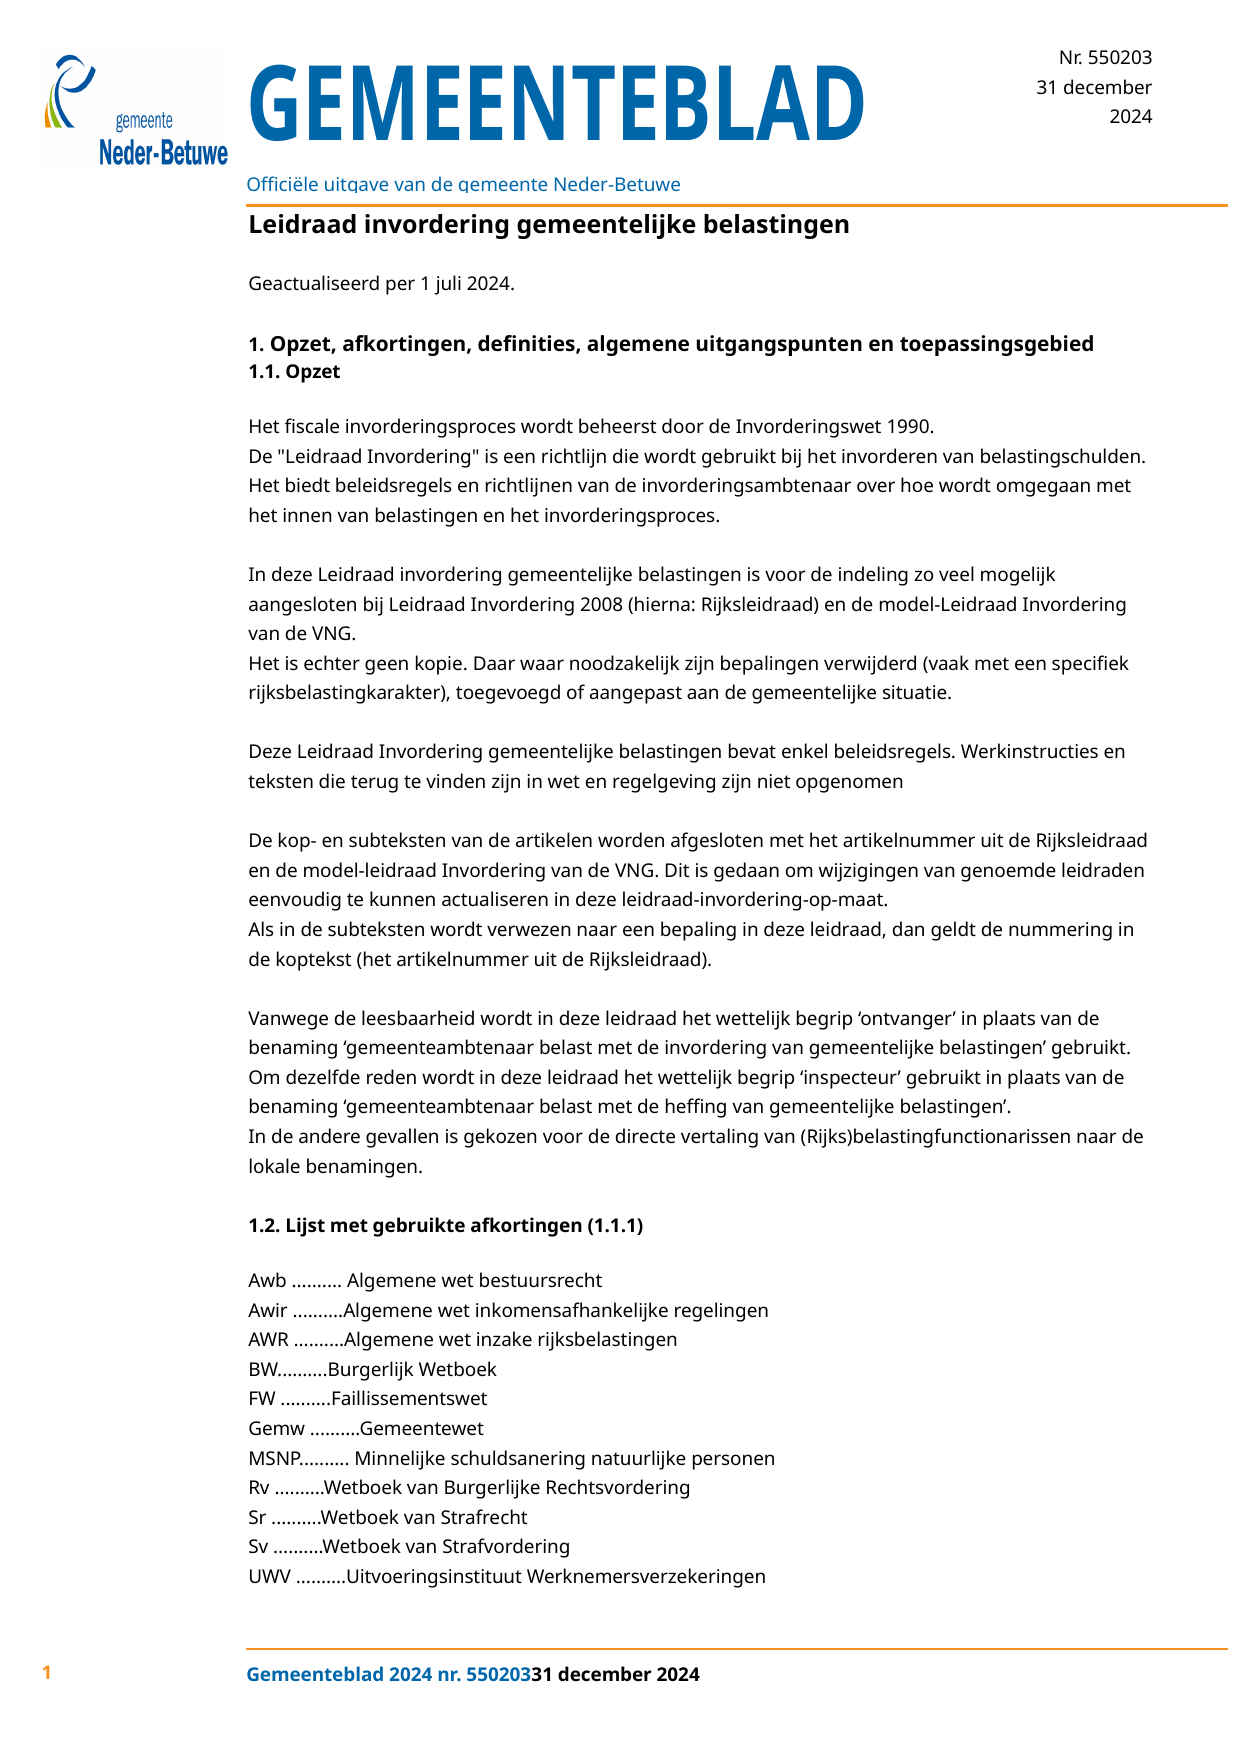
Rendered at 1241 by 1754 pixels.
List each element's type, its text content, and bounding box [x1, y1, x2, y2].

text MSNP.......... Minnelijke schuldsanering natuurlijke personen [248, 1445, 1152, 1471]
text Het fiscale invorderingsproces wordt beheerst door de Invorderingswet 1990. [248, 413, 1152, 439]
text Sv ..........Wetboek van Strafvordering [248, 1533, 1152, 1559]
text Deze Leidraad Invordering gemeentelijke belastingen bevat enkel beleidsregels. Werkinstructies en teksten die terug te vinden zijn in wet en regelgeving zijn niet opgenomen [248, 739, 1152, 794]
picture [41, 47, 231, 172]
text Awir ..........Algemene wet inkomensafhankelijke regelingen [248, 1297, 1152, 1323]
text Het is echter geen kopie. Daar waar noodzakelijk zijn bepalingen verwijderd (vaak met een specifiek rijksbelastingkarakter), toegevoegd of aangepast aan de gemeentelijke situatie. [248, 650, 1152, 705]
text 1. Opzet, afkortingen, definities, algemene uitgangspunten en toepassingsgebied [248, 329, 1152, 358]
text 1.1. Opzet [248, 358, 1152, 384]
text Vanwege de leesbaarheid wordt in deze leidraad het wettelijk begrip ‘ontvanger’ in plaats van de benaming ‘gemeenteambtenaar belast met de invordering van gemeentelijke belastingen’ gebruikt. [248, 1005, 1152, 1060]
text UWV ..........Uitvoeringsinstituut Werknemersverzekeringen [248, 1563, 1152, 1589]
text Gemw ..........Gemeentewet [248, 1415, 1152, 1441]
text FW ..........Faillissementswet [248, 1386, 1152, 1411]
text Geactualiseerd per 1 juli 2024. [248, 270, 1152, 296]
text Rv ..........Wetboek van Burgerlijke Rechtsvordering [248, 1474, 1152, 1500]
text Awb .......... Algemene wet bestuursrecht [248, 1267, 1152, 1293]
text Om dezelfde reden wordt in deze leidraad het wettelijk begrip ‘inspecteur’ gebruikt in plaats van de benaming ‘gemeenteambtenaar belast met de heffing van gemeentelijke belastingen’. [248, 1064, 1152, 1119]
text 1.2. Lijst met gebruikte afkortingen (1.1.1) [248, 1212, 1152, 1238]
text Leidraad invordering gemeentelijke belastingen [248, 207, 1152, 241]
text Sr ..........Wetboek van Strafrecht [248, 1504, 1152, 1530]
text AWR ..........Algemene wet inzake rijksbelastingen [248, 1326, 1152, 1352]
text Als in de subteksten wordt verwezen naar een bepaling in deze leidraad, dan geldt de nummering in de koptekst (het artikelnummer uit de Rijksleidraad). [248, 916, 1152, 971]
text In deze Leidraad invordering gemeentelijke belastingen is voor de indeling zo veel mogelijk aangesloten bij Leidraad Invordering 2008 (hierna: Rijksleidraad) en de model-Leidraad Invordering van de VNG. [248, 561, 1152, 646]
text De "Leidraad Invordering" is een richtlijn die wordt gebruikt bij het invorderen van belastingschulden. Het biedt beleidsregels en richtlijnen van de invorderingsambtenaar over hoe wordt omgegaan met het innen van belastingen en het invorderingsproces. [248, 443, 1152, 528]
text BW..........Burgerlijk Wetboek [248, 1356, 1152, 1382]
text De kop- en subteksten van de artikelen worden afgesloten met het artikelnummer uit de Rijksleidraad en de model-leidraad Invordering van de VNG. Dit is gedaan om wijzigingen van genoemde leidraden eenvoudig te kunnen actualiseren in deze leidraad-invordering-op-maat. [248, 827, 1152, 912]
text In de andere gevallen is gekozen voor de directe vertaling van (Rijks)belastingfunctionarissen naar de lokale benamingen. [248, 1123, 1152, 1178]
